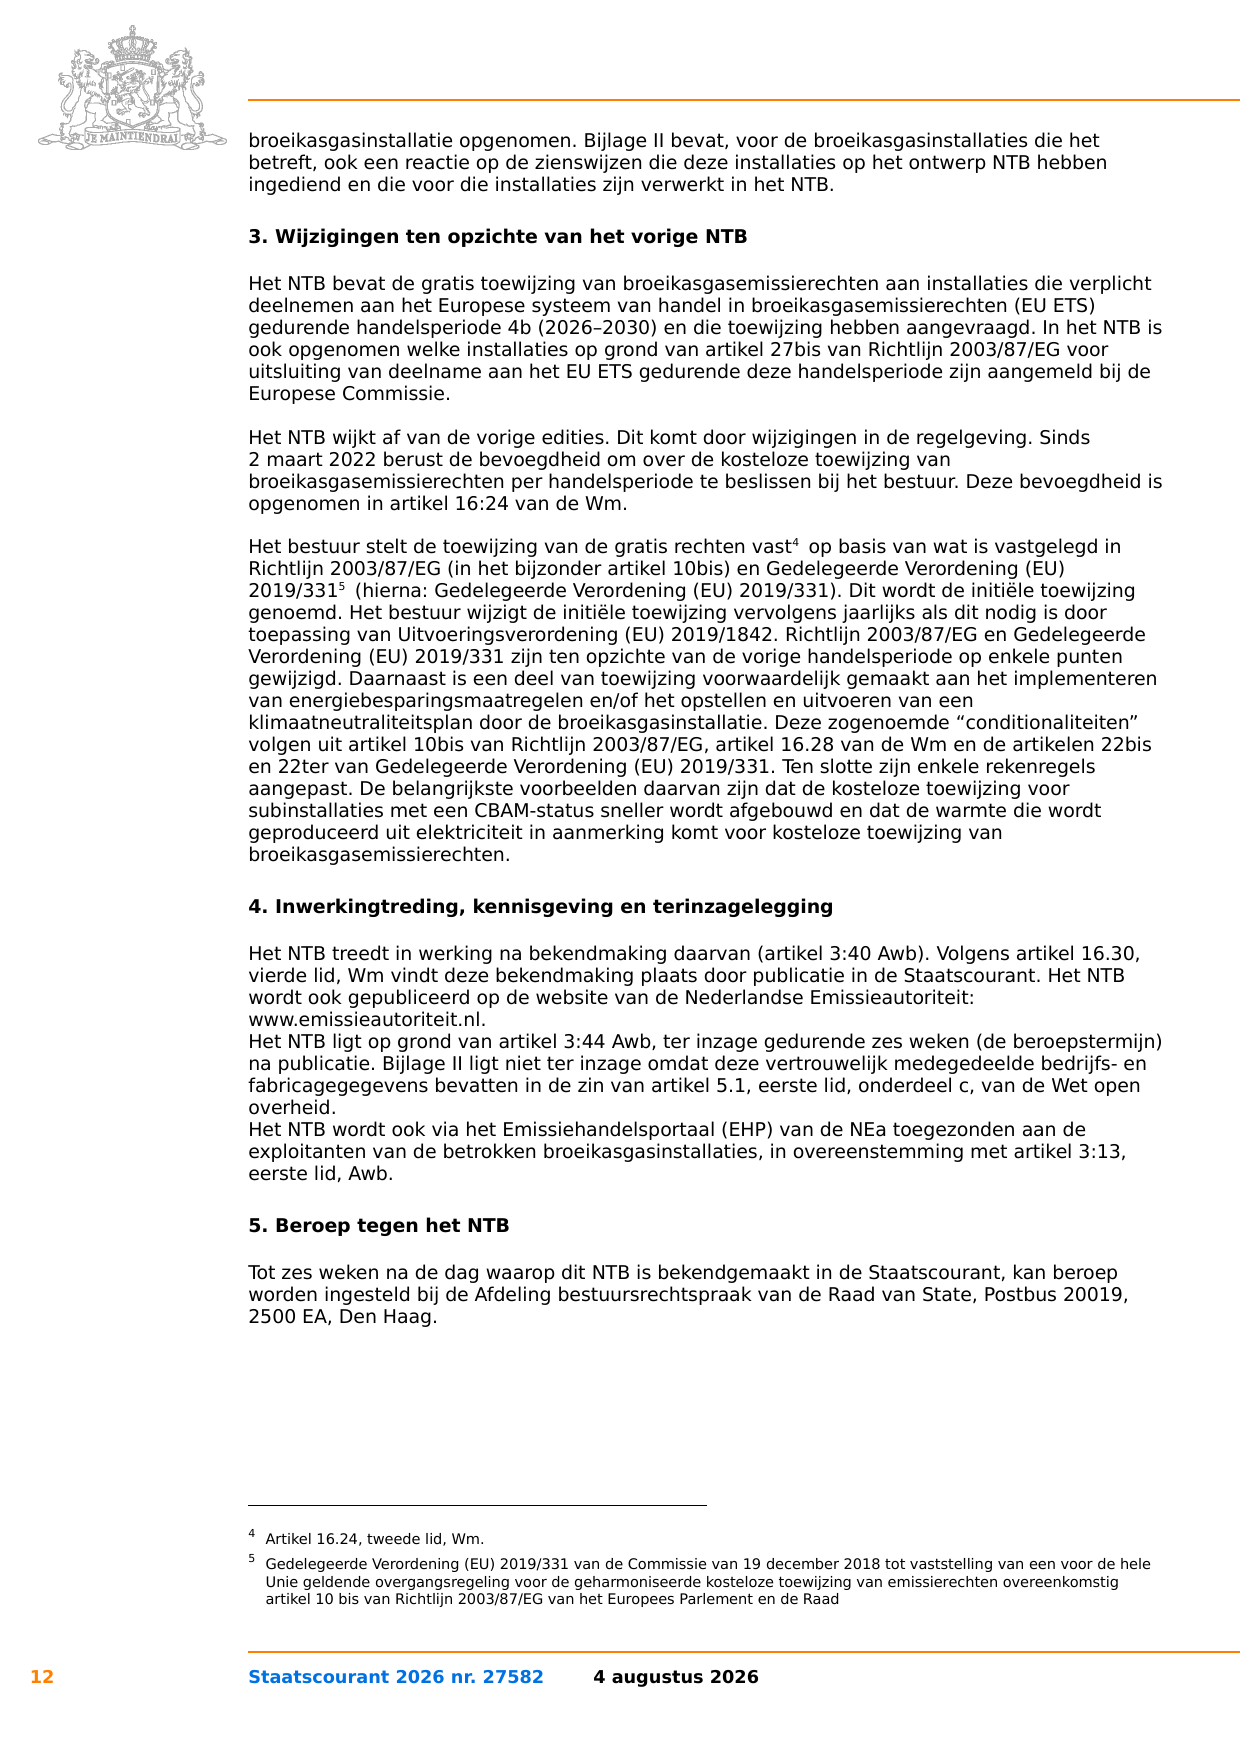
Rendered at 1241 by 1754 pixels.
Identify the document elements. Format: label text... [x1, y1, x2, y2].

subtitle 3. Wijzigingen ten opzichte van het vorige NTB [248, 226, 1163, 248]
text Het NTB wijkt af van de vorige edities. Dit komt door wijzigingen in de regelgeving. Sinds 2 maart 2022 berust de bevoegdheid om over de kosteloze toewijzing van broeikasgasemissierechten per handelsperiode te beslissen bij het bestuur. Deze bevoegdheid is opgenomen in artikel 16:24 van de Wm. [248, 427, 1163, 514]
text Het NTB bevat de gratis toewijzing van broeikasgasemissierechten aan installaties die verplicht deelnemen aan het Europese systeem van handel in broeikasgasemissierechten (EU ETS) gedurende handelsperiode 4b (2026–2030) en die toewijzing hebben aangevraagd. In het NTB is ook opgenomen welke installaties op grond van artikel 27bis van Richtlijn 2003/87/EG voor uitsluiting van deelname aan het EU ETS gedurende deze handelsperiode zijn aangemeld bij de Europese Commissie. [248, 273, 1163, 405]
picture [38, 25, 227, 150]
text Artikel 16.24, tweede lid, Wm. [248, 1527, 1163, 1549]
text Het NTB treedt in werking na bekendmaking daarvan (artikel 3:40 Awb). Volgens artikel 16.30, vierde lid, Wm vindt deze bekendmaking plaats door publicatie in de Staatscourant. Het NTB wordt ook gepubliceerd op de website van de Nederlandse Emissieautoriteit: www.emissieautoriteit.nl. [248, 943, 1163, 1031]
text Het NTB wordt ook via het Emissiehandelsportaal (EHP) van de NEa toegezonden aan de exploitanten van de betrokken broeikasgasinstallaties, in overeenstemming met artikel 3:13, eerste lid, Awb. [248, 1119, 1163, 1185]
text Het NTB ligt op grond van artikel 3:44 Awb, ter inzage gedurende zes weken (de beroepstermijn) na publicatie. Bijlage II ligt niet ter inzage omdat deze vertrouwelijk medegedeelde bedrijfs- en fabricagegegevens bevatten in de zin van artikel 5.1, eerste lid, onderdeel c, van de Wet open overheid. [248, 1031, 1163, 1119]
subtitle 5. Beroep tegen het NTB [248, 1215, 1163, 1237]
subtitle 4. Inwerkingtreding, kennisgeving en terinzagelegging [248, 896, 1163, 918]
text Het bestuur stelt de toewijzing van de gratis rechten vast op basis van wat is vastgelegd in Richtlijn 2003/87/EG (in het bijzonder artikel 10bis) en Gedelegeerde Verordening (EU) 2019/331 (hierna: Gedelegeerde Verordening (EU) 2019/331). Dit wordt de initiële toewijzing genoemd. Het bestuur wijzigt de initiële toewijzing vervolgens jaarlijks als dit nodig is door toepassing van Uitvoeringsverordening (EU) 2019/1842. Richtlijn 2003/87/EG en Gedelegeerde Verordening (EU) 2019/331 zijn ten opzichte van de vorige handelsperiode op enkele punten gewijzigd. Daarnaast is een deel van toewijzing voorwaardelijk gemaakt aan het implementeren van energiebesparingsmaatregelen en/of het opstellen en uitvoeren van een klimaatneutraliteitsplan door de broeikasgasinstallatie. Deze zogenoemde “conditionaliteiten” volgen uit artikel 10bis van Richtlijn 2003/87/EG, artikel 16.28 van de Wm en de artikelen 22bis en 22ter van Gedelegeerde Verordening (EU) 2019/331. Ten slotte zijn enkele rekenregels aangepast. De belangrijkste voorbeelden daarvan zijn dat de kosteloze toewijzing voor subinstallaties met een CBAM-status sneller wordt afgebouwd en dat de warmte die wordt geproduceerd uit elektriciteit in aanmerking komt voor kosteloze toewijzing van broeikasgasemissierechten. [248, 536, 1163, 866]
text Tot zes weken na de dag waarop dit NTB is bekendgemaakt in de Staatscourant, kan beroep worden ingesteld bij de Afdeling bestuursrechtspraak van de Raad van State, Postbus 20019, 2500 EA, Den Haag. [248, 1262, 1163, 1328]
text broeikasgasinstallatie opgenomen. Bijlage II bevat, voor de broeikasgasinstallaties die het betreft, ook een reactie op de zienswijzen die deze installaties op het ontwerp NTB hebben ingediend en die voor die installaties zijn verwerkt in het NTB. [248, 130, 1163, 196]
text Gedelegeerde Verordening (EU) 2019/331 van de Commissie van 19 december 2018 tot vaststelling van een voor de hele Unie geldende overgangsregeling voor de geharmoniseerde kosteloze toewijzing van emissierechten overeenkomstig artikel 10 bis van Richtlijn 2003/87/EG van het Europees Parlement en de Raad [248, 1552, 1163, 1608]
